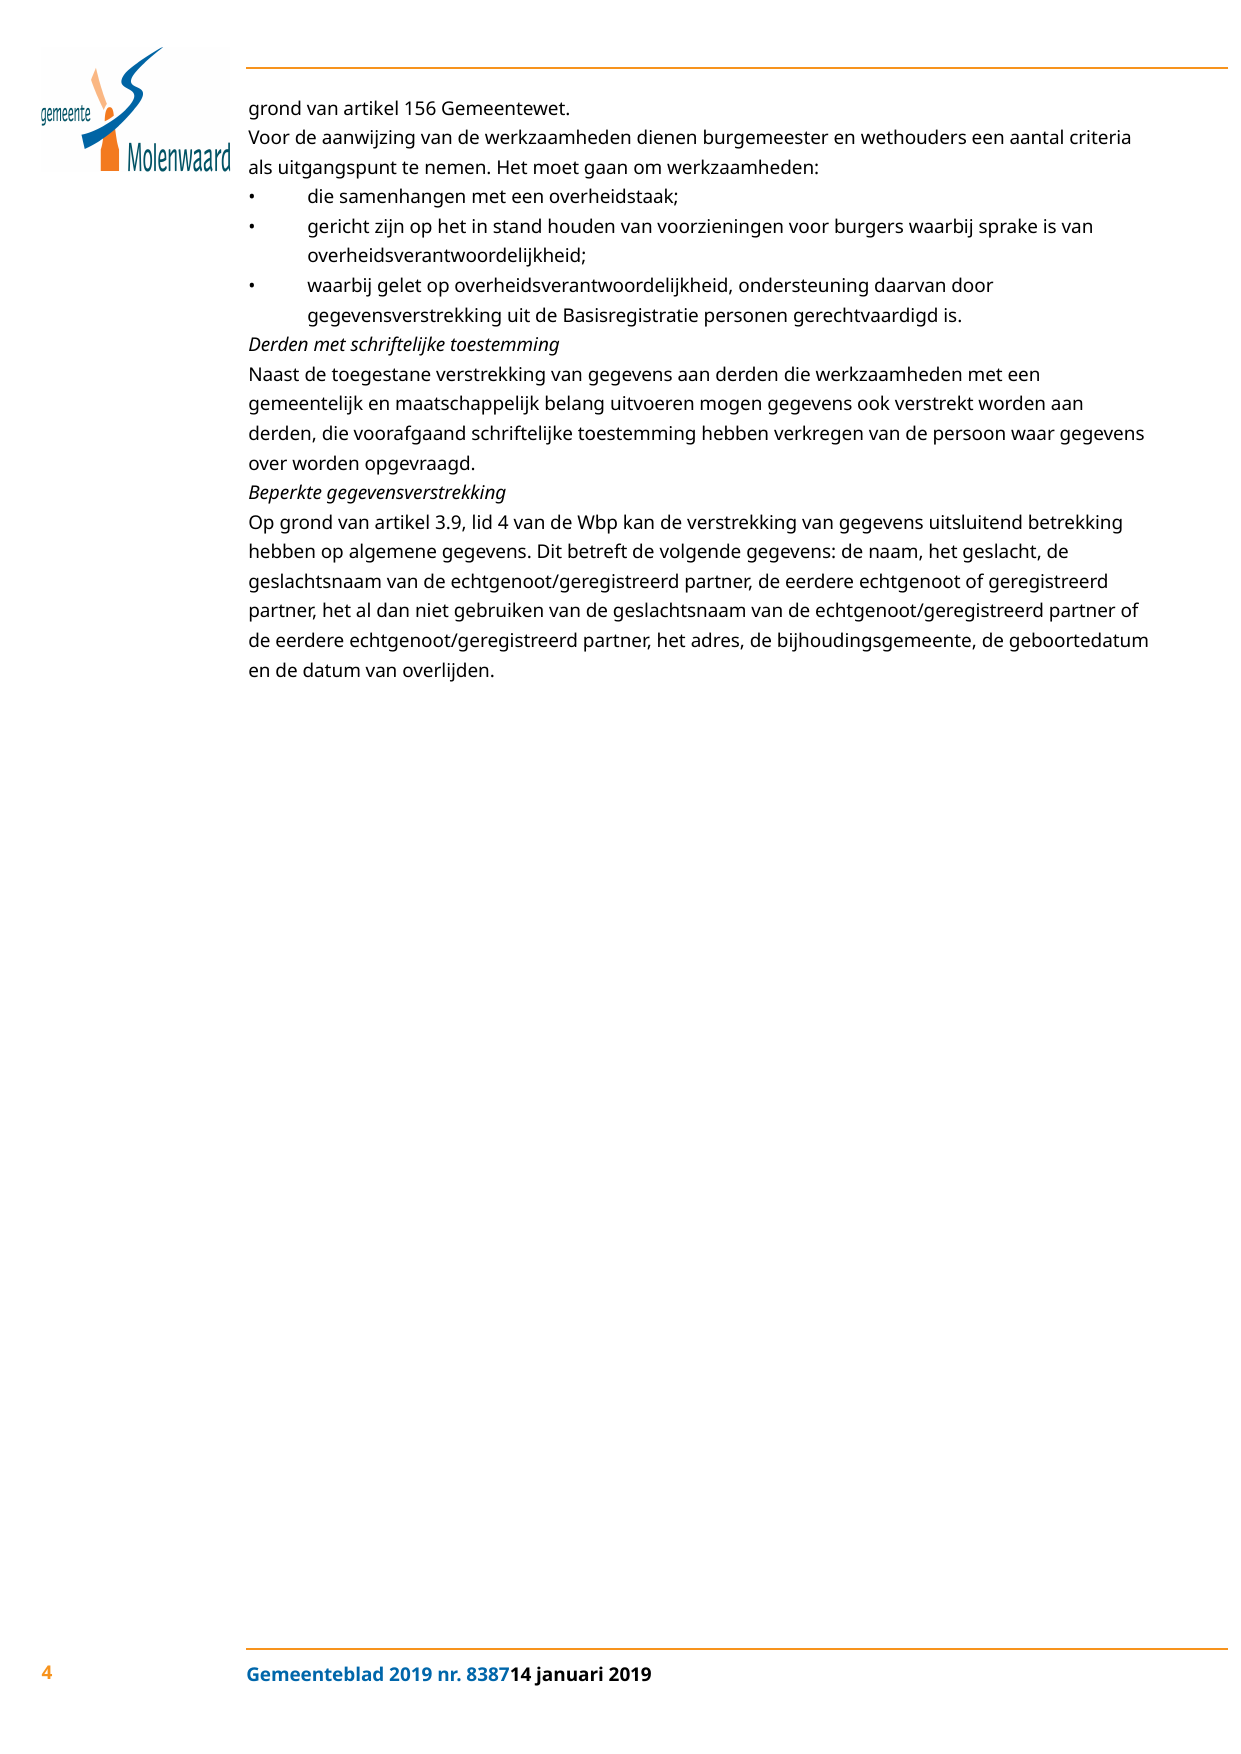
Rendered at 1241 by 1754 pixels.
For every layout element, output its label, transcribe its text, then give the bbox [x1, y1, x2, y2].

text Op grond van artikel 3.9, lid 4 van de Wbp kan de verstrekking van gegevens uitsluitend betrekking hebben op algemene gegevens. Dit betreft de volgende gegevens: de naam, het geslacht, de geslachtsnaam van de echtgenoot/geregistreerd partner, de eerdere echtgenoot of geregistreerd partner, het al dan niet gebruiken van de geslachtsnaam van de echtgenoot/geregistreerd partner of de eerdere echtgenoot/geregistreerd partner, het adres, de bijhoudingsgemeente, de geboortedatum en de datum van overlijden. [248, 509, 1152, 683]
list waarbij gelet op overheidsverantwoordelijkheid, ondersteuning daarvan door gegevensverstrekking uit de Basisregistratie personen gerechtvaardigd is. [248, 272, 1152, 328]
text Naast de toegestane verstrekking van gegevens aan derden die werkzaamheden met een gemeentelijk en maatschappelijk belang uitvoeren mogen gegevens ook verstrekt worden aan derden, die voorafgaand schriftelijke toestemming hebben verkregen van de persoon waar gegevens over worden opgevraagd. [248, 361, 1152, 476]
text grond van artikel 156 Gemeentewet. [248, 95, 1152, 121]
text Derden met schriftelijke toestemming [248, 331, 1152, 357]
list die samenhangen met een overheidstaak; [248, 183, 1152, 209]
text Voor de aanwijzing van de werkzaamheden dienen burgemeester en wethouders een aantal criteria als uitgangspunt te nemen. Het moet gaan om werkzaamheden: [248, 124, 1152, 180]
list gericht zijn op het in stand houden van voorzieningen voor burgers waarbij sprake is van overheidsverantwoordelijkheid; [248, 213, 1152, 268]
text Beperkte gegevensverstrekking [248, 479, 1152, 505]
picture [41, 47, 231, 172]
